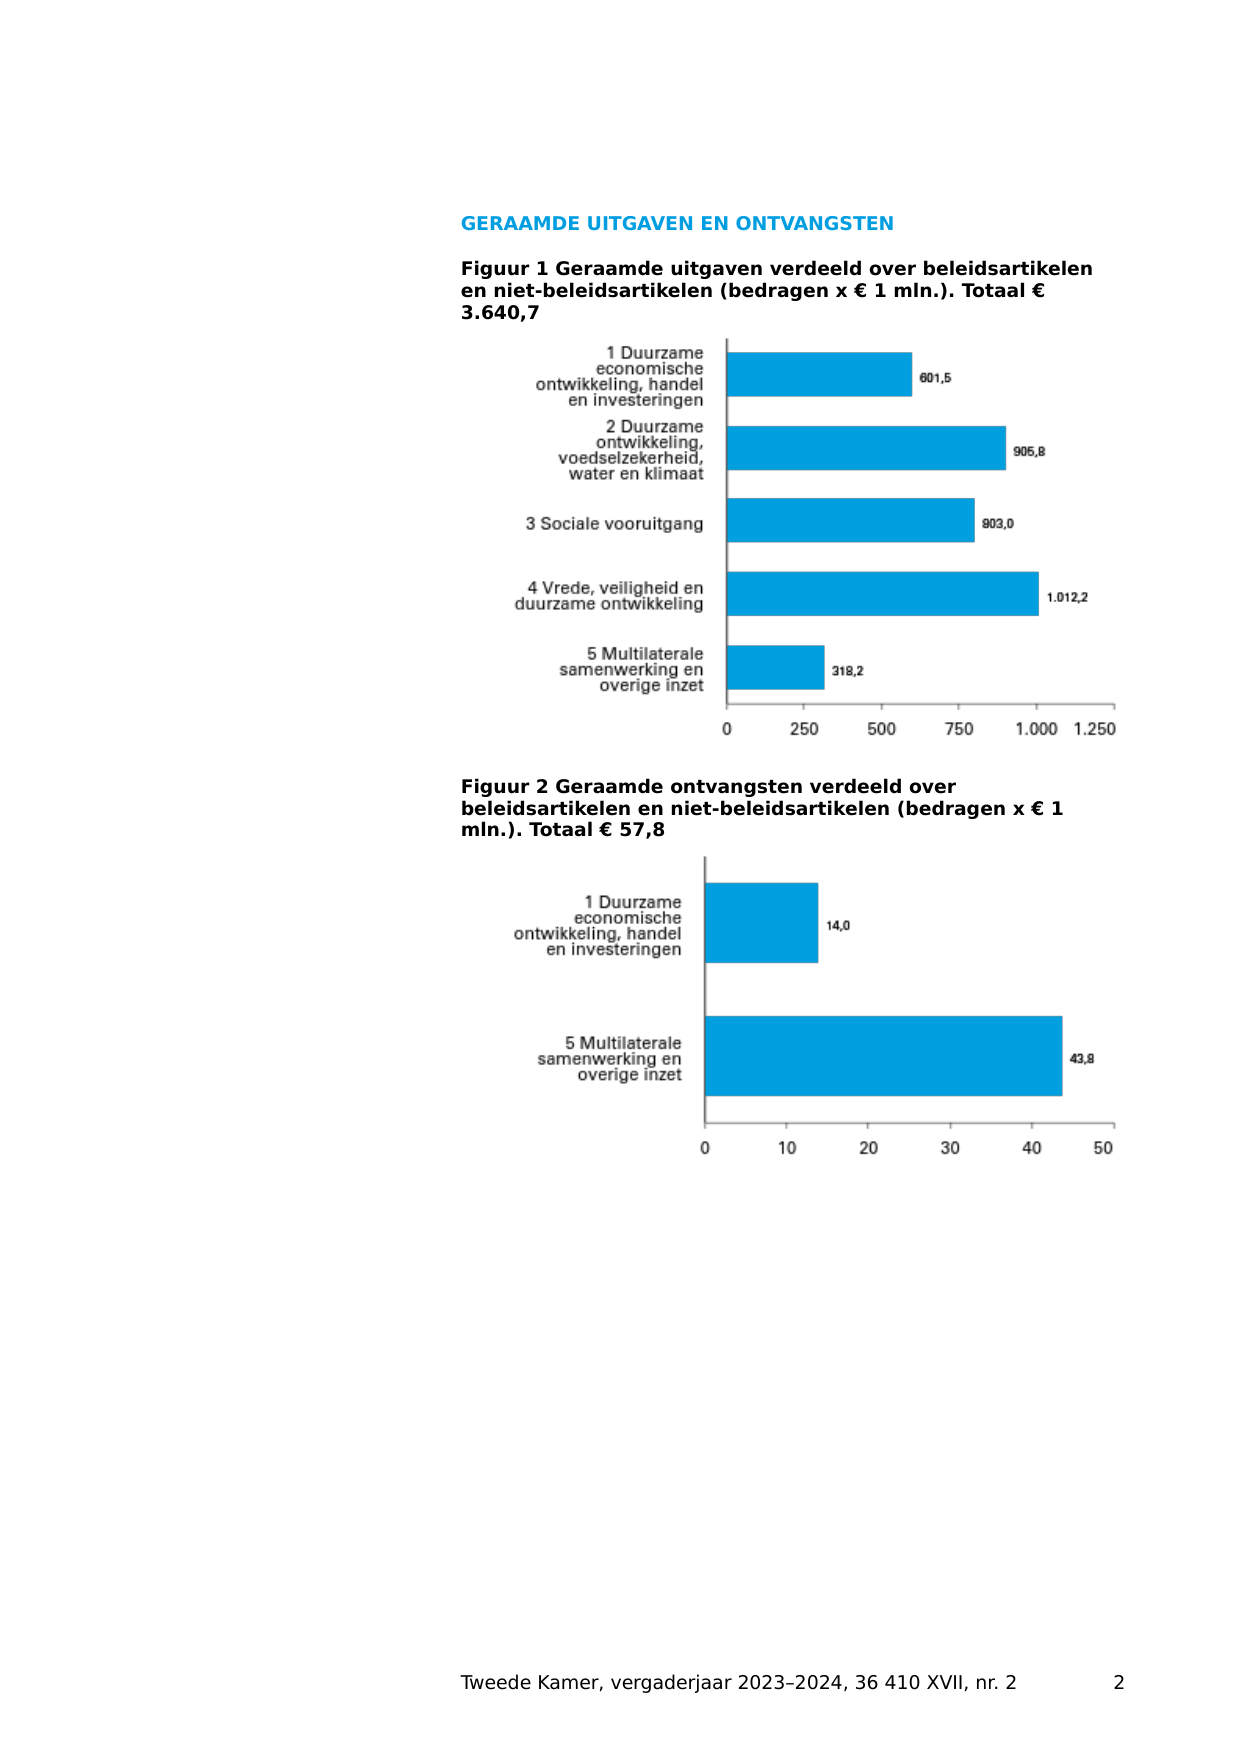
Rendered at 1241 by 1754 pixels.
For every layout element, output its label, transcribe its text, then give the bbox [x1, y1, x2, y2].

title Figuur 1 Geraamde uitgaven verdeeld over beleidsartikelen en niet-beleidsartikelen (bedragen x € 1 mln.). Totaal € 3.640,7 [461, 258, 1125, 324]
title Geraamde uitgaven en ontvangsten [461, 213, 1125, 235]
title Figuur 2 Geraamde ontvangsten verdeeld over beleidsartikelen en niet-beleidsartikelen (bedragen x € 1 mln.). Totaal € 57,8 [461, 776, 1125, 841]
